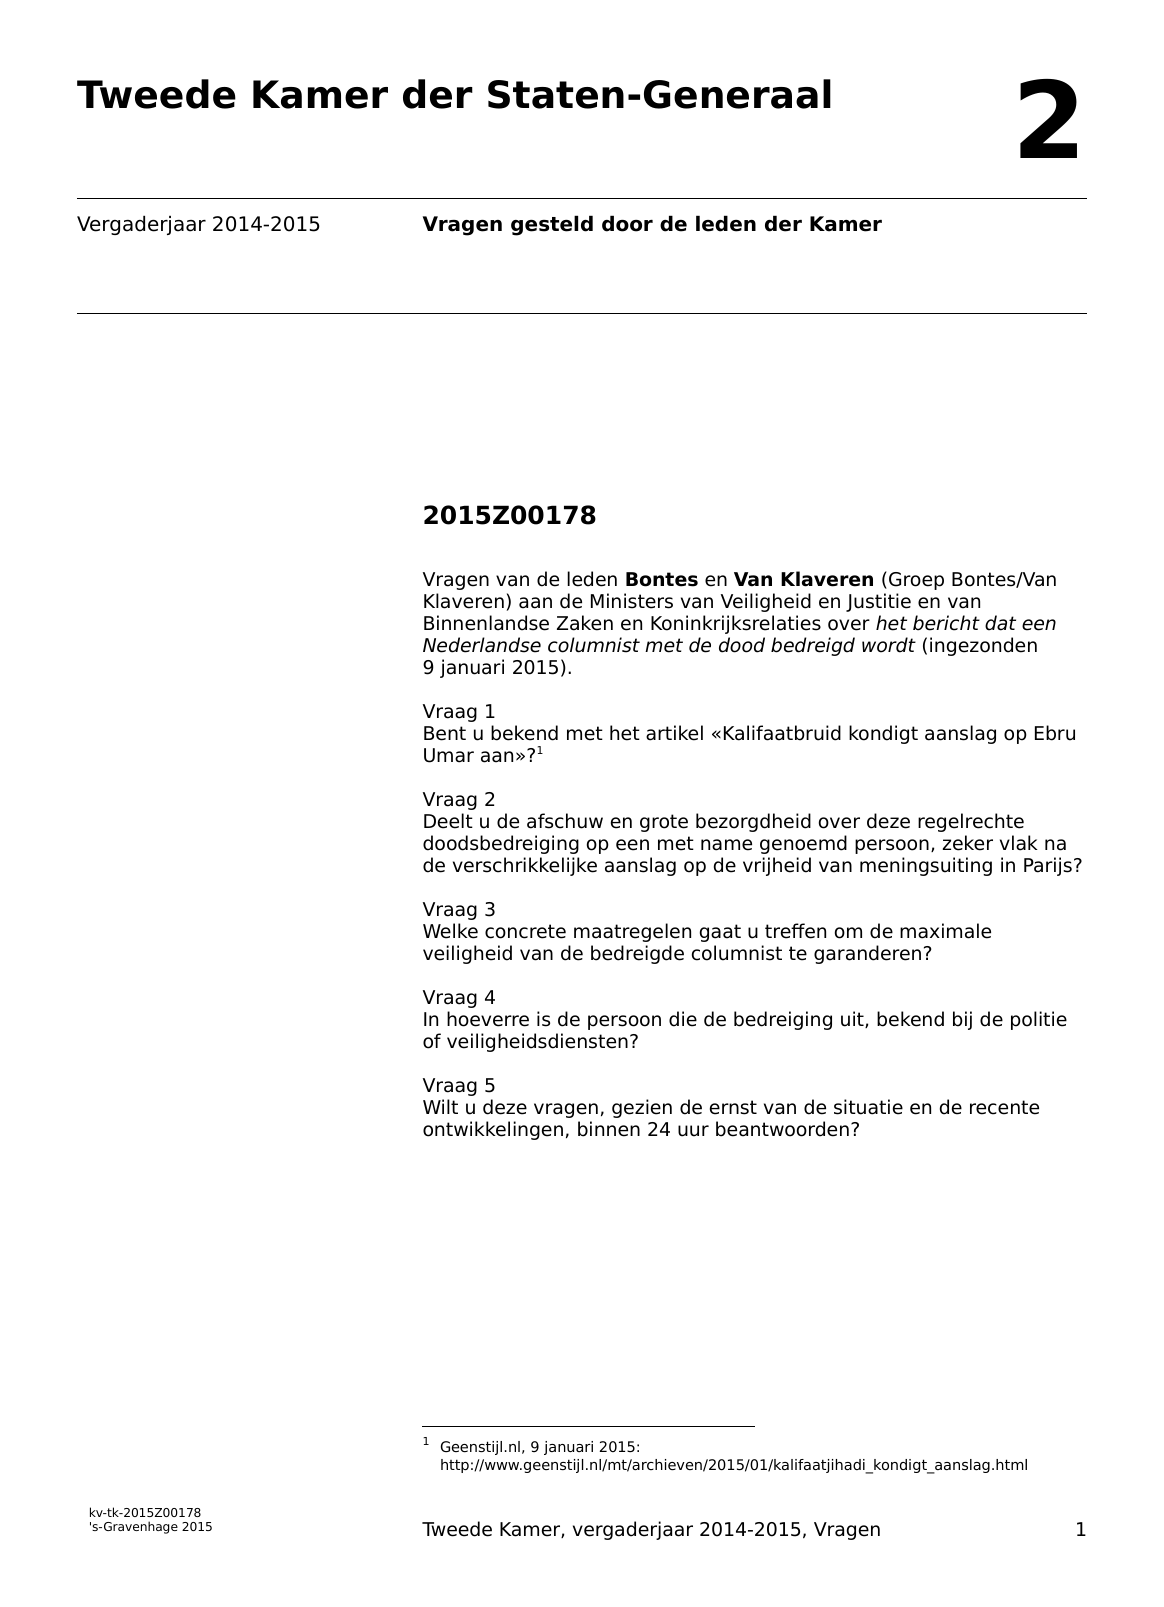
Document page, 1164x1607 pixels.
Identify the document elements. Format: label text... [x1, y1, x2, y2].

text 2015Z00178 [422, 501, 1087, 531]
text Deelt u de afschuw en grote bezorgdheid over deze regelrechte doodsbedreiging op een met name genoemd persoon, zeker vlak na de verschrikkelijke aanslag op de vrijheid van meningsuiting in Parijs? [422, 811, 1087, 877]
text 's-Gravenhage 2015 [88, 1520, 323, 1534]
table_cell Vergaderjaar 2014-2015 [77, 199, 422, 313]
text Bent u bekend met het artikel «Kalifaatbruid kondigt aanslag op Ebru Umar aan»? [422, 723, 1087, 767]
text Vraag 4 [422, 987, 1087, 1009]
text Vraag 2 [422, 789, 1087, 811]
text Geenstijl.nl, 9 januari 2015: http://www.geenstijl.nl/mt/archieven/2015/01/kalifaatjihadi_kondigt_aanslag.html [422, 1435, 1087, 1474]
text Wilt u deze vragen, gezien de ernst van de situatie en de recente ontwikkelingen, binnen 24 uur beantwoorden? [422, 1097, 1087, 1141]
table_header 2 [886, 59, 1087, 198]
text Vragen van de leden Bontes en Van Klaveren (Groep Bontes/Van Klaveren) aan de Ministers van Veiligheid en Justitie en van Binnenlandse Zaken en Koninkrijksrelaties over het bericht dat een Nederlandse columnist met de dood bedreigd wordt (ingezonden 9 januari 2015). [422, 569, 1087, 679]
table_header Tweede Kamer der Staten-Generaal [77, 59, 886, 198]
text kv-tk-2015Z00178 [88, 1506, 323, 1520]
text Vraag 3 [422, 899, 1087, 921]
text Welke concrete maatregelen gaat u treffen om de maximale veiligheid van de bedreigde columnist te garanderen? [422, 921, 1087, 965]
text In hoeverre is de persoon die de bedreiging uit, bekend bij de politie of veiligheidsdiensten? [422, 1009, 1087, 1053]
text Vraag 1 [422, 701, 1087, 723]
table_cell Vragen gesteld door de leden der Kamer [422, 199, 1087, 313]
text Vraag 5 [422, 1075, 1087, 1097]
